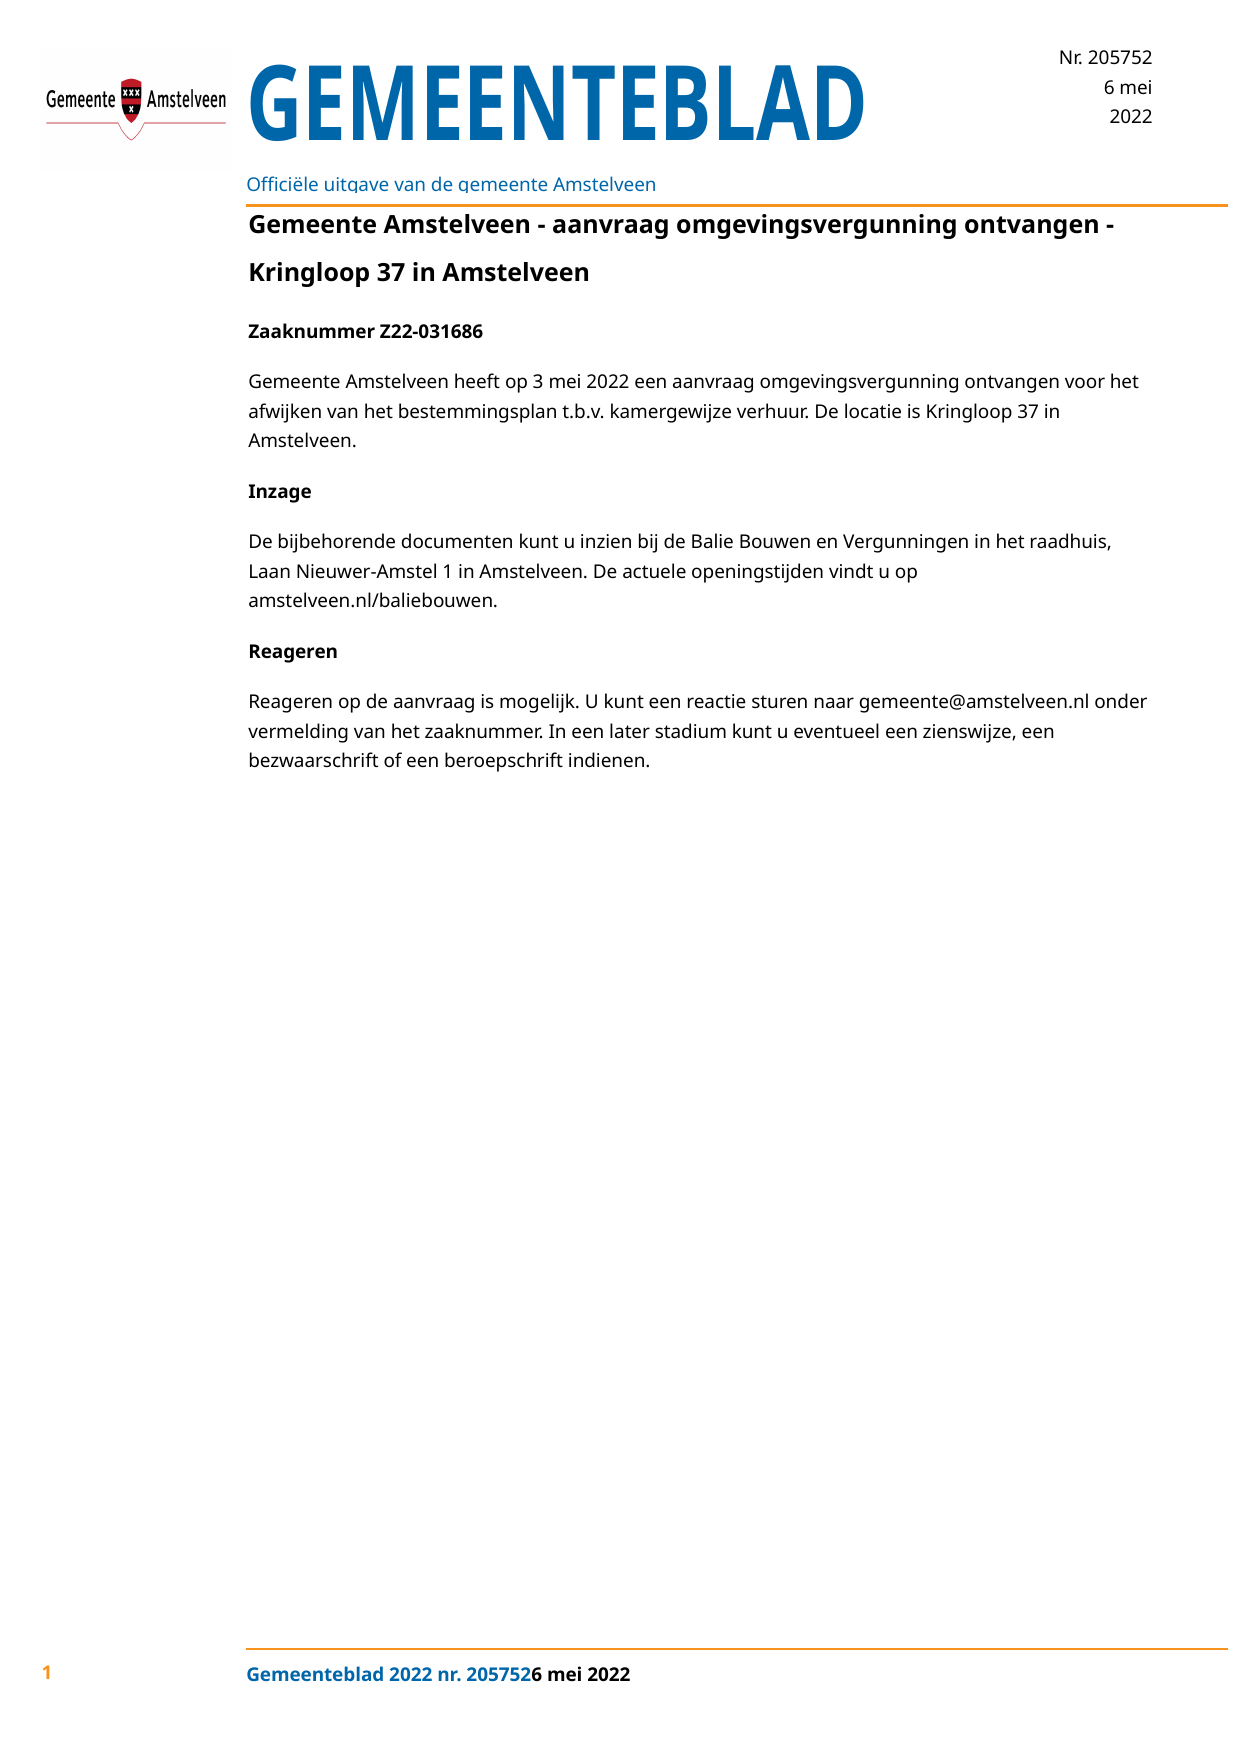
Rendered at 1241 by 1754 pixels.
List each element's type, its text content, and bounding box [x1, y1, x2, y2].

text De bijbehorende documenten kunt u inzien bij de Balie Bouwen en Vergunningen in het raadhuis, Laan Nieuwer-Amstel 1 in Amstelveen. De actuele openingstijden vindt u op amstelveen.nl/baliebouwen. [248, 528, 1152, 613]
text Zaaknummer Z22-031686 [248, 318, 1152, 344]
text Gemeente Amstelveen heeft op 3 mei 2022 een aanvraag omgevingsvergunning ontvangen voor het afwijken van het bestemmingsplan t.b.v. kamergewijze verhuur. De locatie is Kringloop 37 in Amstelveen. [248, 368, 1152, 453]
picture [41, 47, 231, 172]
text Reageren [248, 638, 1152, 664]
text Gemeente Amstelveen - aanvraag omgevingsvergunning ontvangen - Kringloop 37 in Amstelveen [248, 207, 1152, 288]
text Inzage [248, 478, 1152, 504]
text Reageren op de aanvraag is mogelijk. U kunt een reactie sturen naar gemeente@amstelveen.nl onder vermelding van het zaaknummer. In een later stadium kunt u eventueel een zienswijze, een bezwaarschrift of een beroepschrift indienen. [248, 688, 1152, 773]
